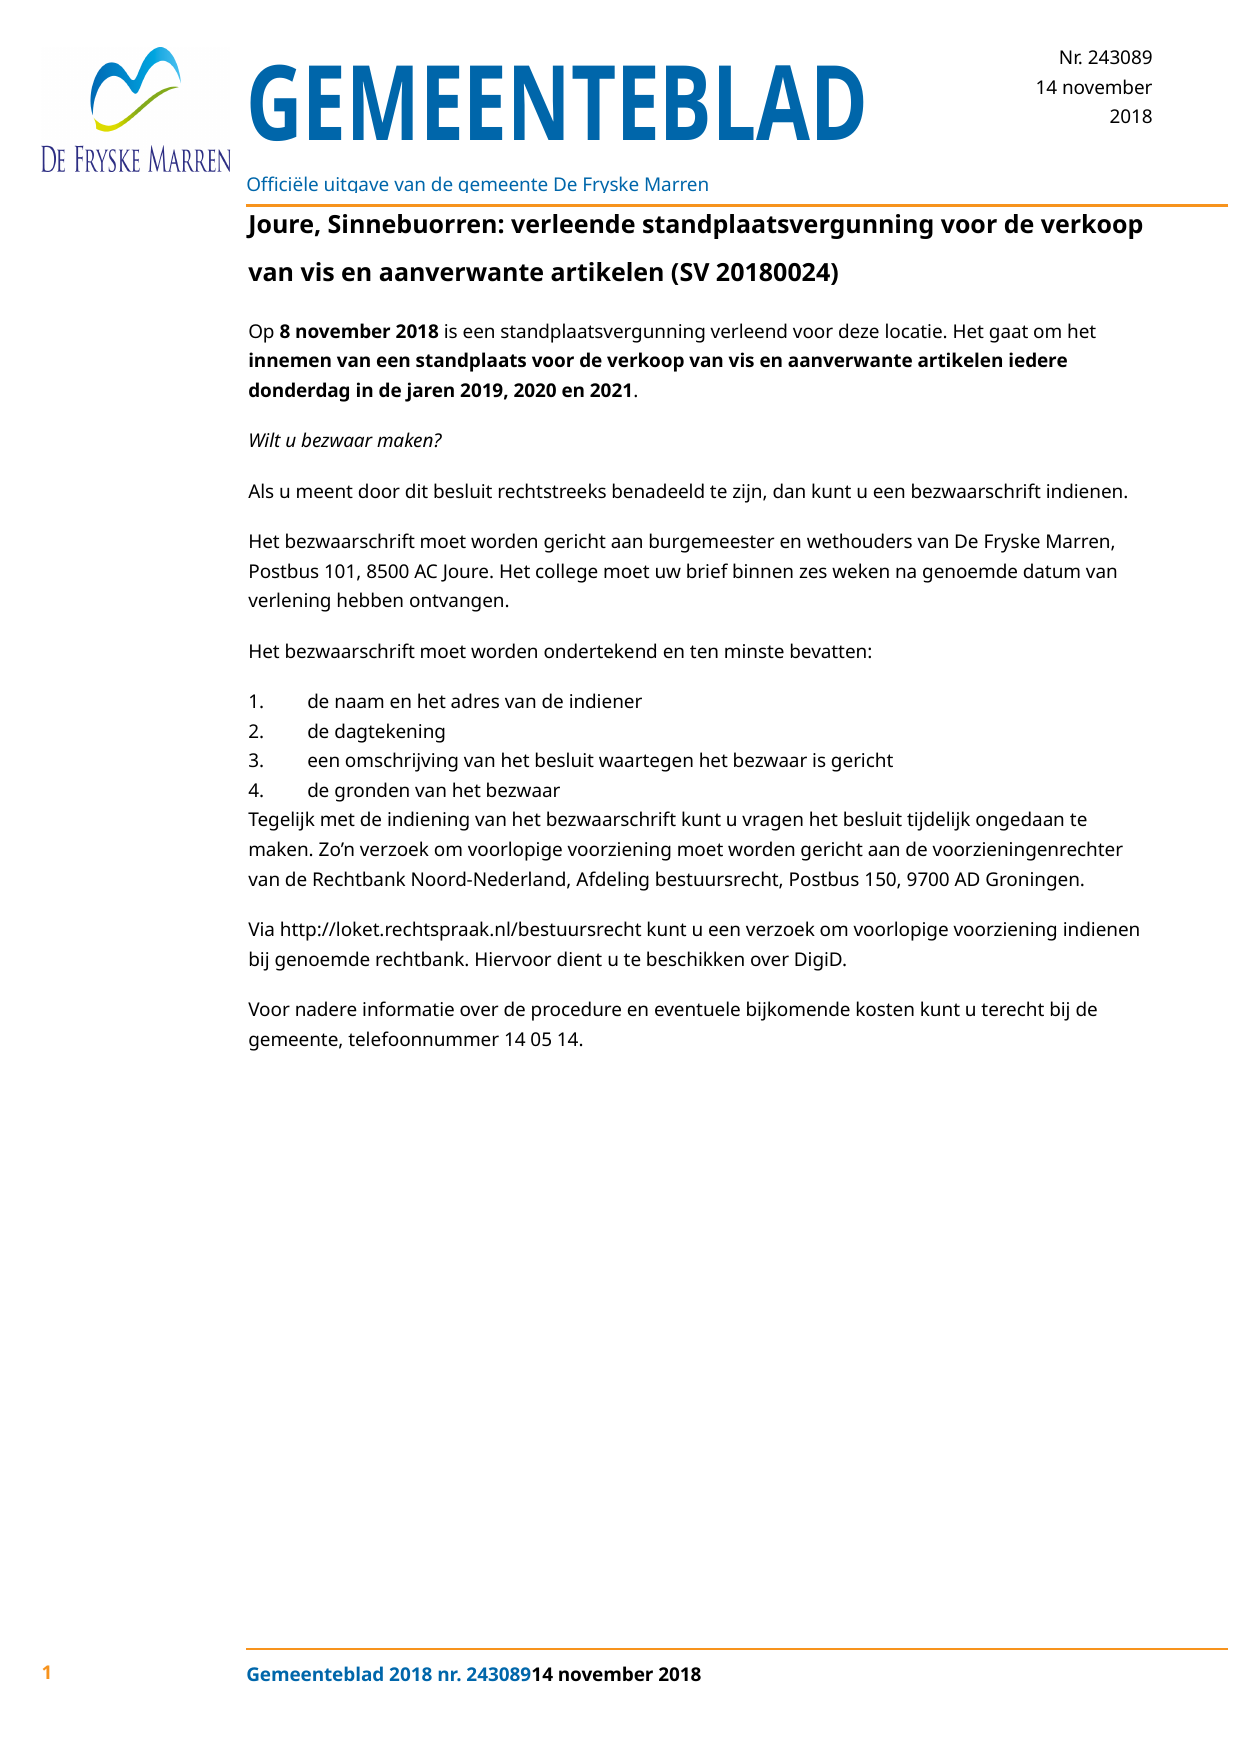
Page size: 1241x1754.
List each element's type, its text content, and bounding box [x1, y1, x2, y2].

text Het bezwaarschrift moet worden ondertekend en ten minste bevatten: [248, 638, 1152, 664]
text Via http://loket.rechtspraak.nl/bestuursrecht kunt u een verzoek om voorlopige voorziening indienen bij genoemde rechtbank. Hiervoor dient u te beschikken over DigiD. [248, 916, 1152, 972]
list de gronden van het bezwaar [248, 777, 1152, 803]
text Voor nadere informatie over de procedure en eventuele bijkomende kosten kunt u terecht bij de gemeente, telefoonnummer 14 05 14. [248, 996, 1152, 1052]
picture [41, 47, 231, 172]
text Joure, Sinnebuorren: verleende standplaatsvergunning voor de verkoop van vis en aanverwante artikelen (SV 20180024) [248, 207, 1152, 288]
list de naam en het adres van de indiener [248, 688, 1152, 714]
text Tegelijk met de indiening van het bezwaarschrift kunt u vragen het besluit tijdelijk ongedaan te maken. Zo’n verzoek om voorlopige voorziening moet worden gericht aan de voorzieningenrechter van de Rechtbank Noord-Nederland, Afdeling bestuursrecht, Postbus 150, 9700 AD Groningen. [248, 807, 1152, 892]
list de dagtekening [248, 718, 1152, 744]
text Als u meent door dit besluit rechtstreeks benadeeld te zijn, dan kunt u een bezwaarschrift indienen. [248, 478, 1152, 504]
text Het bezwaarschrift moet worden gericht aan burgemeester en wethouders van De Fryske Marren, Postbus 101, 8500 AC Joure. Het college moet uw brief binnen zes weken na genoemde datum van verlening hebben ontvangen. [248, 528, 1152, 613]
list een omschrijving van het besluit waartegen het bezwaar is gericht [248, 747, 1152, 773]
text Op 8 november 2018 is een standplaatsvergunning verleend voor deze locatie. Het gaat om het innemen van een standplaats voor de verkoop van vis en aanverwante artikelen iedere donderdag in de jaren 2019, 2020 en 2021. [248, 318, 1152, 403]
text Wilt u bezwaar maken? [248, 427, 1152, 453]
